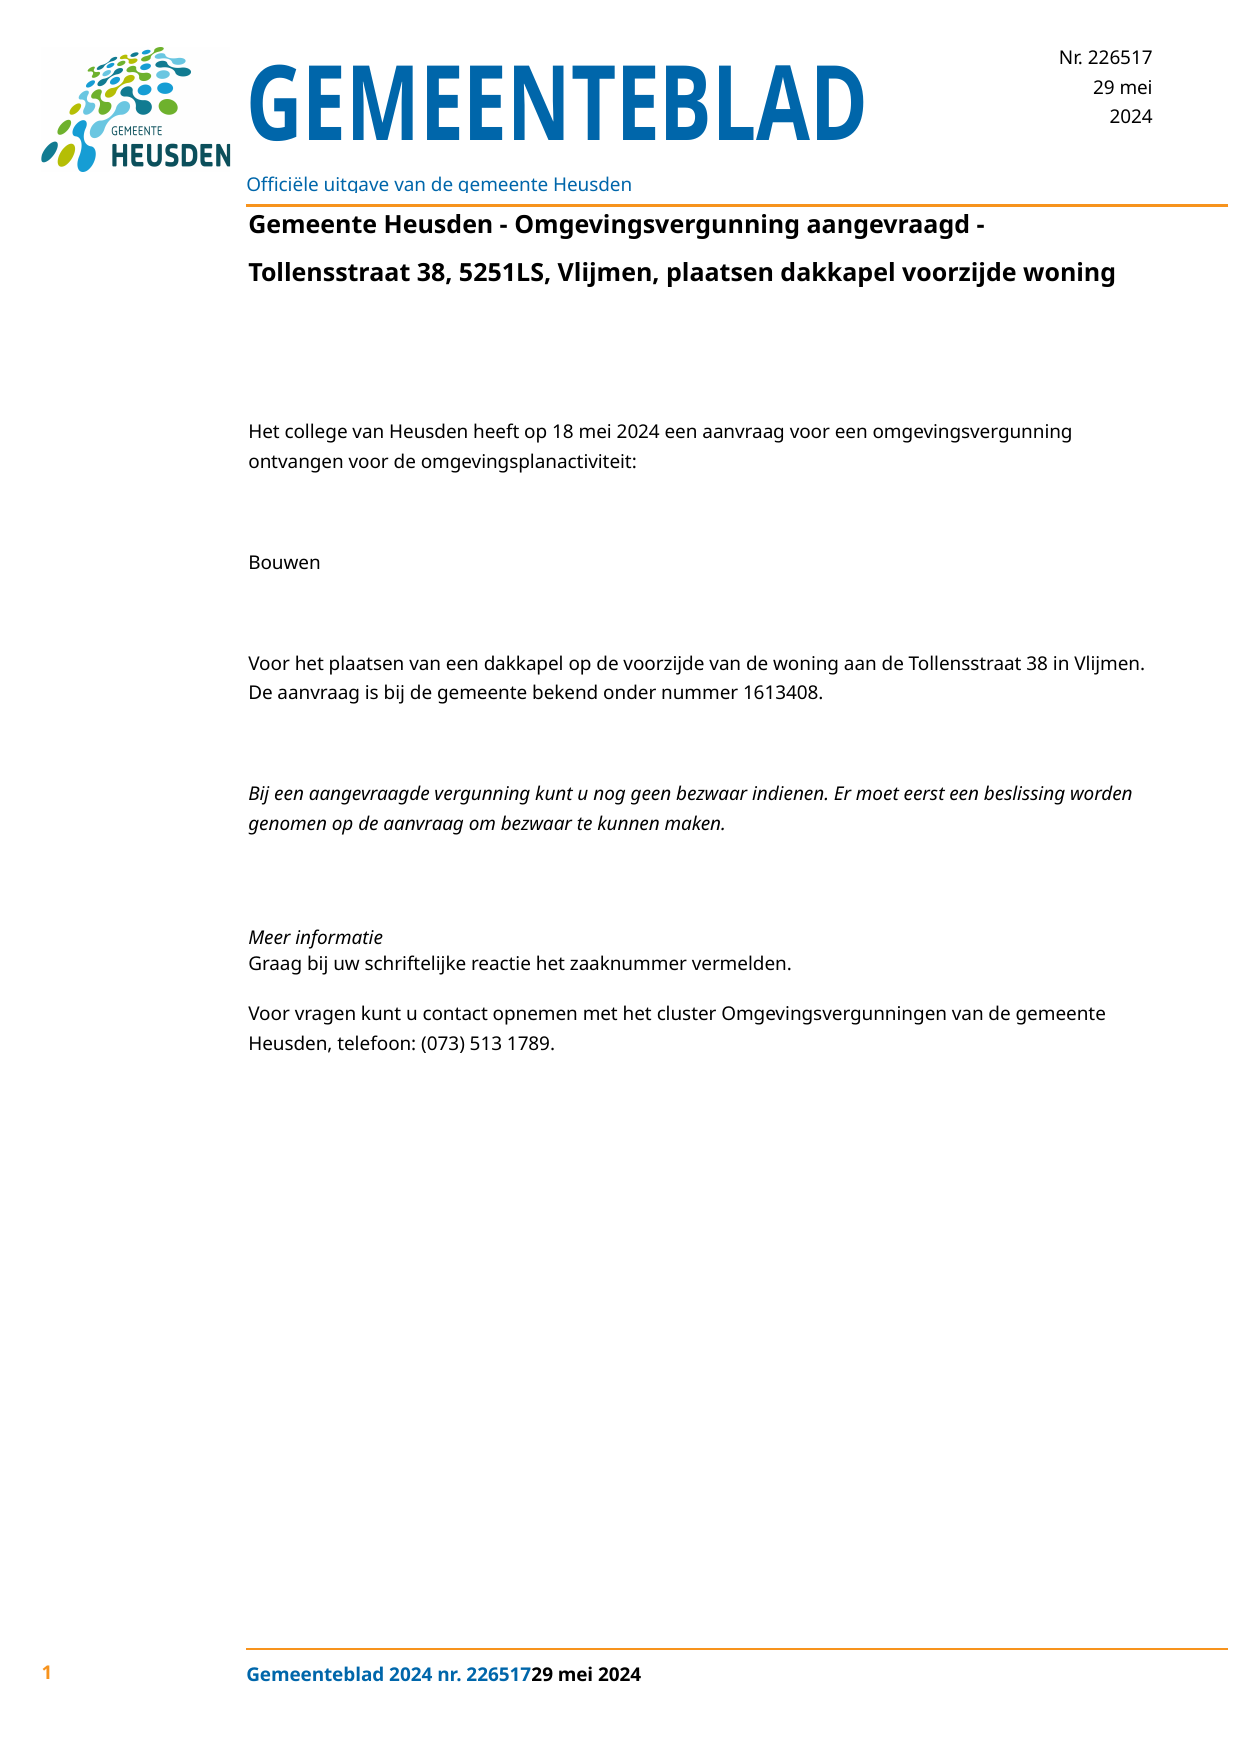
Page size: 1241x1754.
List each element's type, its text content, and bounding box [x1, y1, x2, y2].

text Graag bij uw schriftelijke reactie het zaaknummer vermelden. [248, 950, 1152, 976]
text Bij een aangevraagde vergunning kunt u nog geen bezwaar indienen. Er moet eerst een beslissing worden genomen op de aanvraag om bezwaar te kunnen maken. [248, 780, 1152, 836]
text Meer informatie [248, 924, 1152, 950]
text Bouwen [248, 549, 1152, 575]
text Voor het plaatsen van een dakkapel op de voorzijde van de woning aan de Tollensstraat 38 in Vlijmen. De aanvraag is bij de gemeente bekend onder nummer 1613408. [248, 650, 1152, 705]
text Het college van Heusden heeft op 18 mei 2024 een aanvraag voor een omgevingsvergunning ontvangen voor de omgevingsplanactiviteit: [248, 419, 1152, 474]
text Voor vragen kunt u contact opnemen met het cluster Omgevingsvergunningen van de gemeente Heusden, telefoon: (073) 513 1789. [248, 1001, 1152, 1056]
text Gemeente Heusden - Omgevingsvergunning aangevraagd - Tollensstraat 38, 5251LS, Vlijmen, plaatsen dakkapel voorzijde woning [248, 207, 1152, 288]
picture [41, 47, 231, 172]
